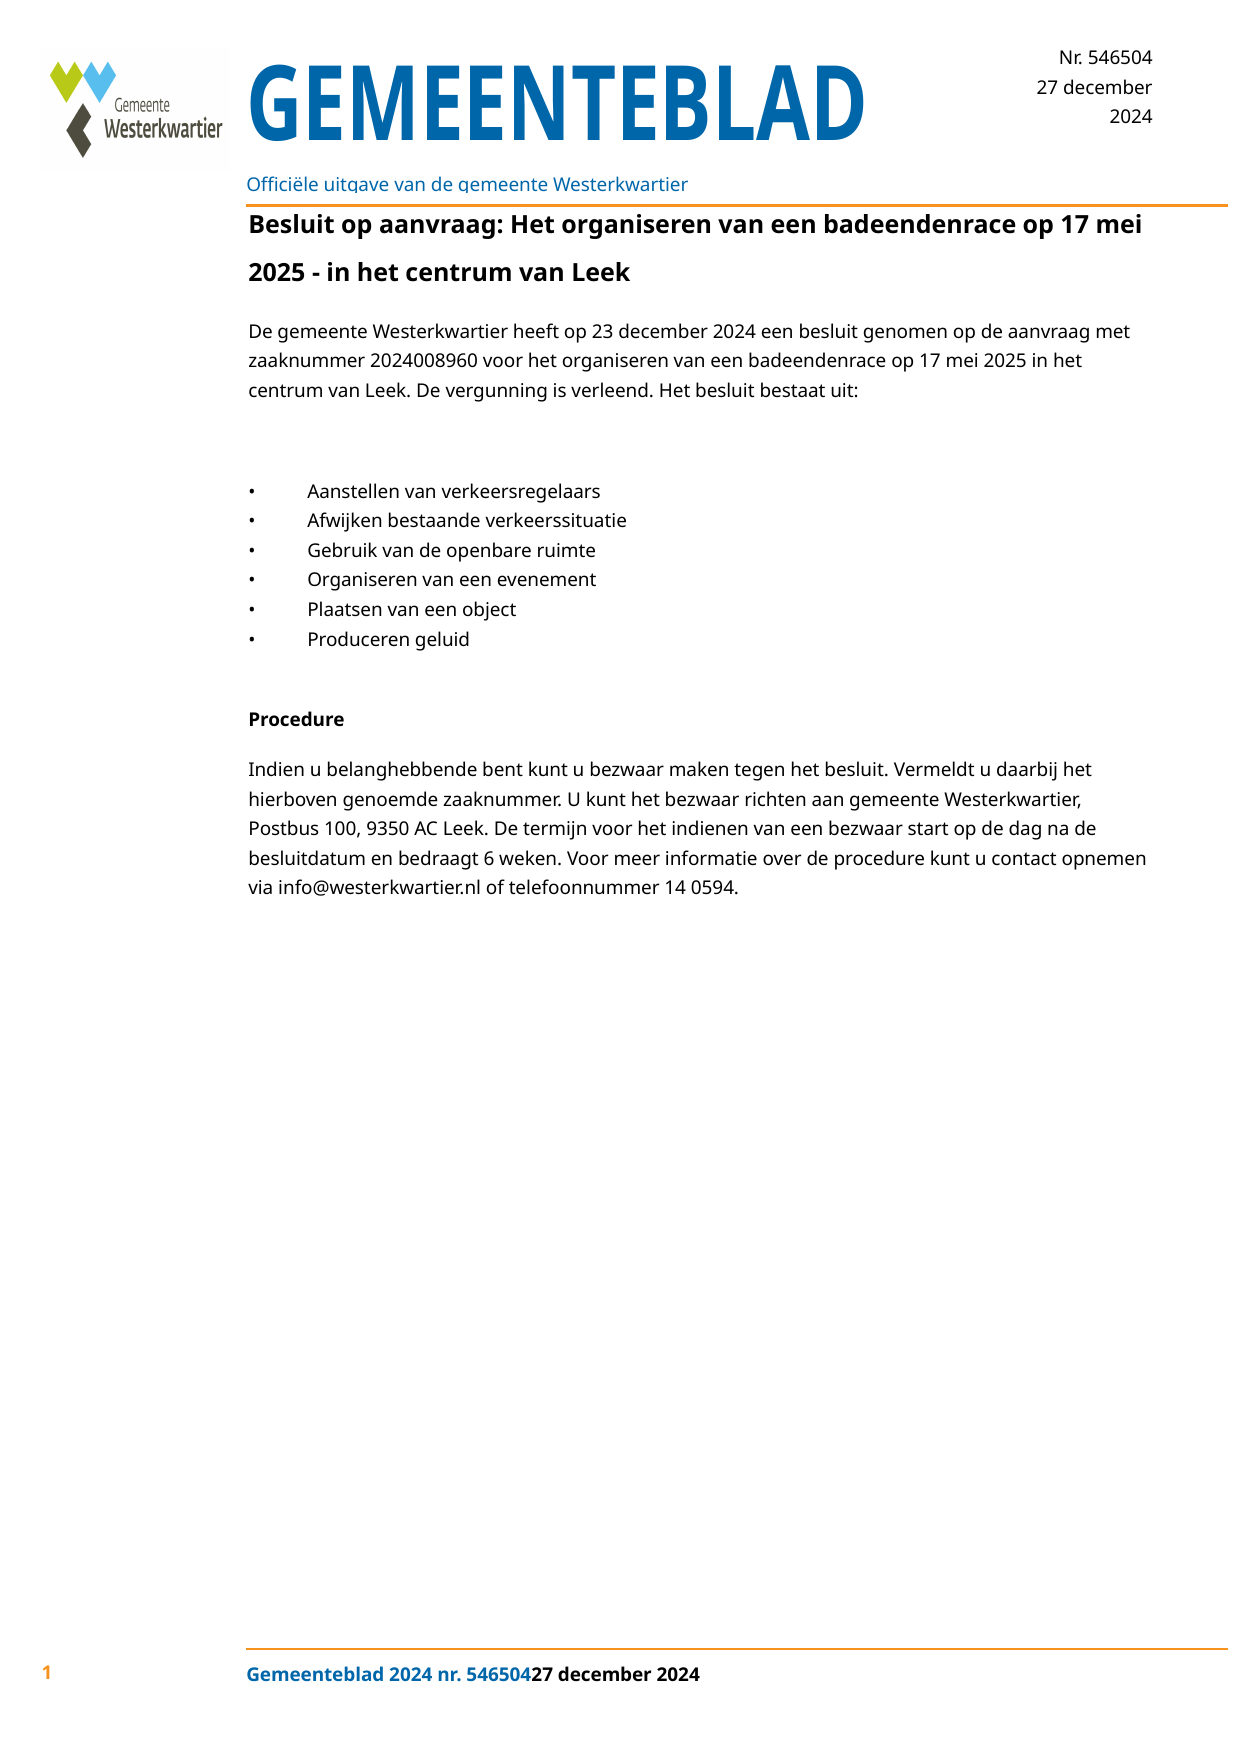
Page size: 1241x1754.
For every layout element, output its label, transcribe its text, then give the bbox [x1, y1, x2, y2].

list Aanstellen van verkeersregelaars [248, 478, 1152, 504]
picture [41, 47, 231, 172]
list Gebruik van de openbare ruimte [248, 537, 1152, 563]
list Afwijken bestaande verkeerssituatie [248, 507, 1152, 533]
list Plaatsen van een object [248, 596, 1152, 622]
text Procedure [248, 706, 1152, 732]
list Produceren geluid [248, 626, 1152, 652]
list Organiseren van een evenement [248, 567, 1152, 592]
text De gemeente Westerkwartier heeft op 23 december 2024 een besluit genomen op de aanvraag met zaaknummer 2024008960 voor het organiseren van een badeendenrace op 17 mei 2025 in het centrum van Leek. De vergunning is verleend. Het besluit bestaat uit: [248, 318, 1152, 403]
text Indien u belanghebbende bent kunt u bezwaar maken tegen het besluit. Vermeldt u daarbij het hierboven genoemde zaaknummer. U kunt het bezwaar richten aan gemeente Westerkwartier, Postbus 100, 9350 AC Leek. De termijn voor het indienen van een bezwaar start op de dag na de besluitdatum en bedraagt 6 weken. Voor meer informatie over de procedure kunt u contact opnemen via info@westerkwartier.nl of telefoonnummer 14 0594. [248, 756, 1152, 900]
text Besluit op aanvraag: Het organiseren van een badeendenrace op 17 mei 2025 - in het centrum van Leek [248, 207, 1152, 288]
